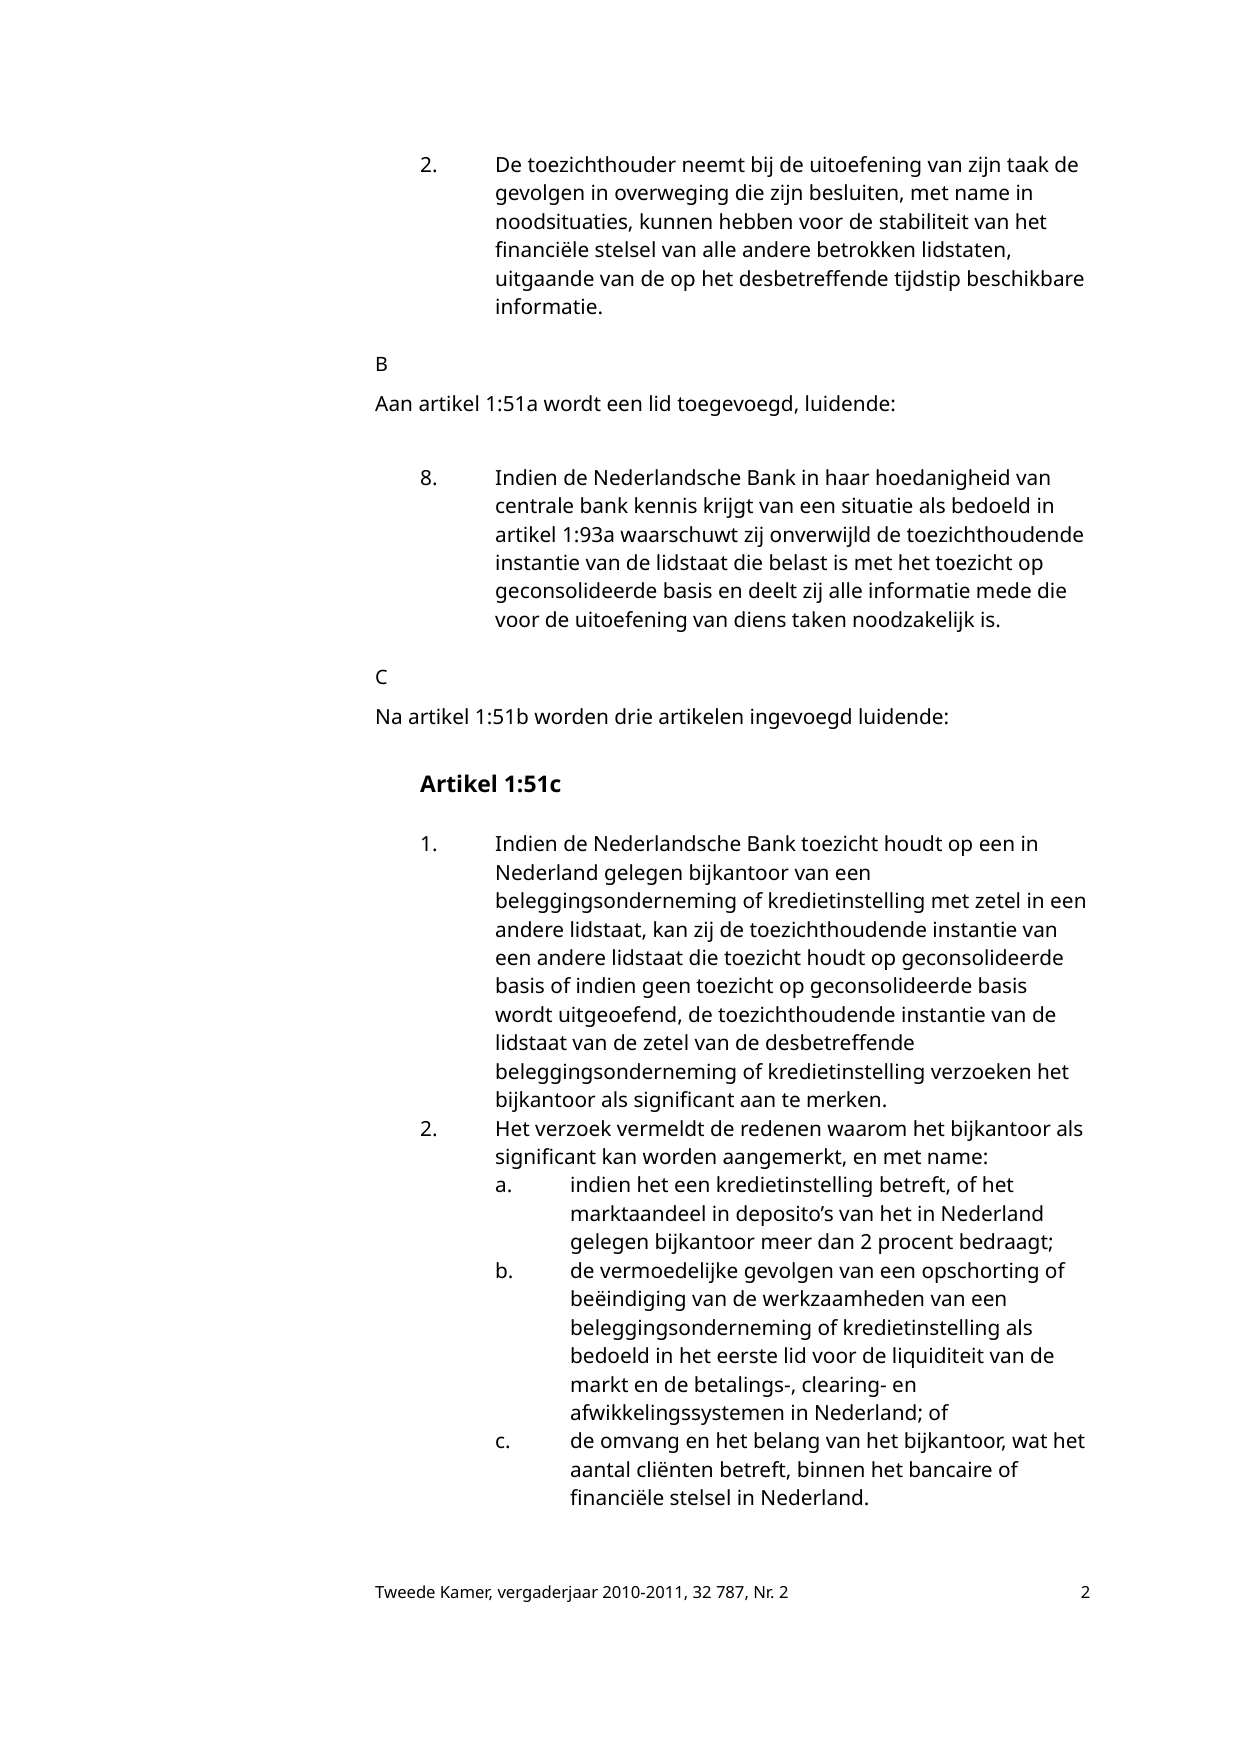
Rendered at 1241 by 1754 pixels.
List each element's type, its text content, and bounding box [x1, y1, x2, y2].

text C [375, 663, 1090, 690]
list Het verzoek vermeldt de redenen waarom het bijkantoor als significant kan worden aangemerkt, en met name: [420, 1114, 1090, 1171]
list indien het een kredietinstelling betreft, of het marktaandeel in deposito’s van het in Nederland gelegen bijkantoor meer dan 2 procent bedraagt; [495, 1171, 1090, 1256]
text B [375, 351, 1090, 378]
list De toezichthouder neemt bij de uitoefening van zijn taak de gevolgen in overweging die zijn besluiten, met name in noodsituaties, kunnen hebben voor de stabiliteit van het financiële stelsel van alle andere betrokken lidstaten, uitgaande van de op het desbetreffende tijdstip beschikbare informatie. [420, 150, 1090, 321]
list Indien de Nederlandsche Bank in haar hoedanigheid van centrale bank kennis krijgt van een situatie als bedoeld in artikel 1:93a waarschuwt zij onverwijld de toezichthoudende instantie van de lidstaat die belast is met het toezicht op geconsolideerde basis en deelt zij alle informatie mede die voor de uitoefening van diens taken noodzakelijk is. [420, 463, 1090, 633]
text Na artikel 1:51b worden drie artikelen ingevoegd luidende: [375, 702, 1090, 731]
list de omvang en het belang van het bijkantoor, wat het aantal cliënten betreft, binnen het bancaire of financiële stelsel in Nederland. [495, 1427, 1090, 1512]
subtitle Artikel 1:51c [420, 768, 1090, 799]
list de vermoedelijke gevolgen van een opschorting of beëindiging van de werkzaamheden van een beleggingsonderneming of kredietinstelling als bedoeld in het eerste lid voor de liquiditeit van de markt en de betalings-, clearing- en afwikkelingssystemen in Nederland; of [495, 1256, 1090, 1427]
text Aan artikel 1:51a wordt een lid toegevoegd, luidende: [375, 389, 1090, 418]
list Indien de Nederlandsche Bank toezicht houdt op een in Nederland gelegen bijkantoor van een beleggingsonderneming of kredietinstelling met zetel in een andere lidstaat, kan zij de toezichthoudende instantie van een andere lidstaat die toezicht houdt op geconsolideerde basis of indien geen toezicht op geconsolideerde basis wordt uitgeoefend, de toezichthoudende instantie van de lidstaat van de zetel van de desbetreffende beleggingsonderneming of kredietinstelling verzoeken het bijkantoor als significant aan te merken. [420, 829, 1090, 1114]
